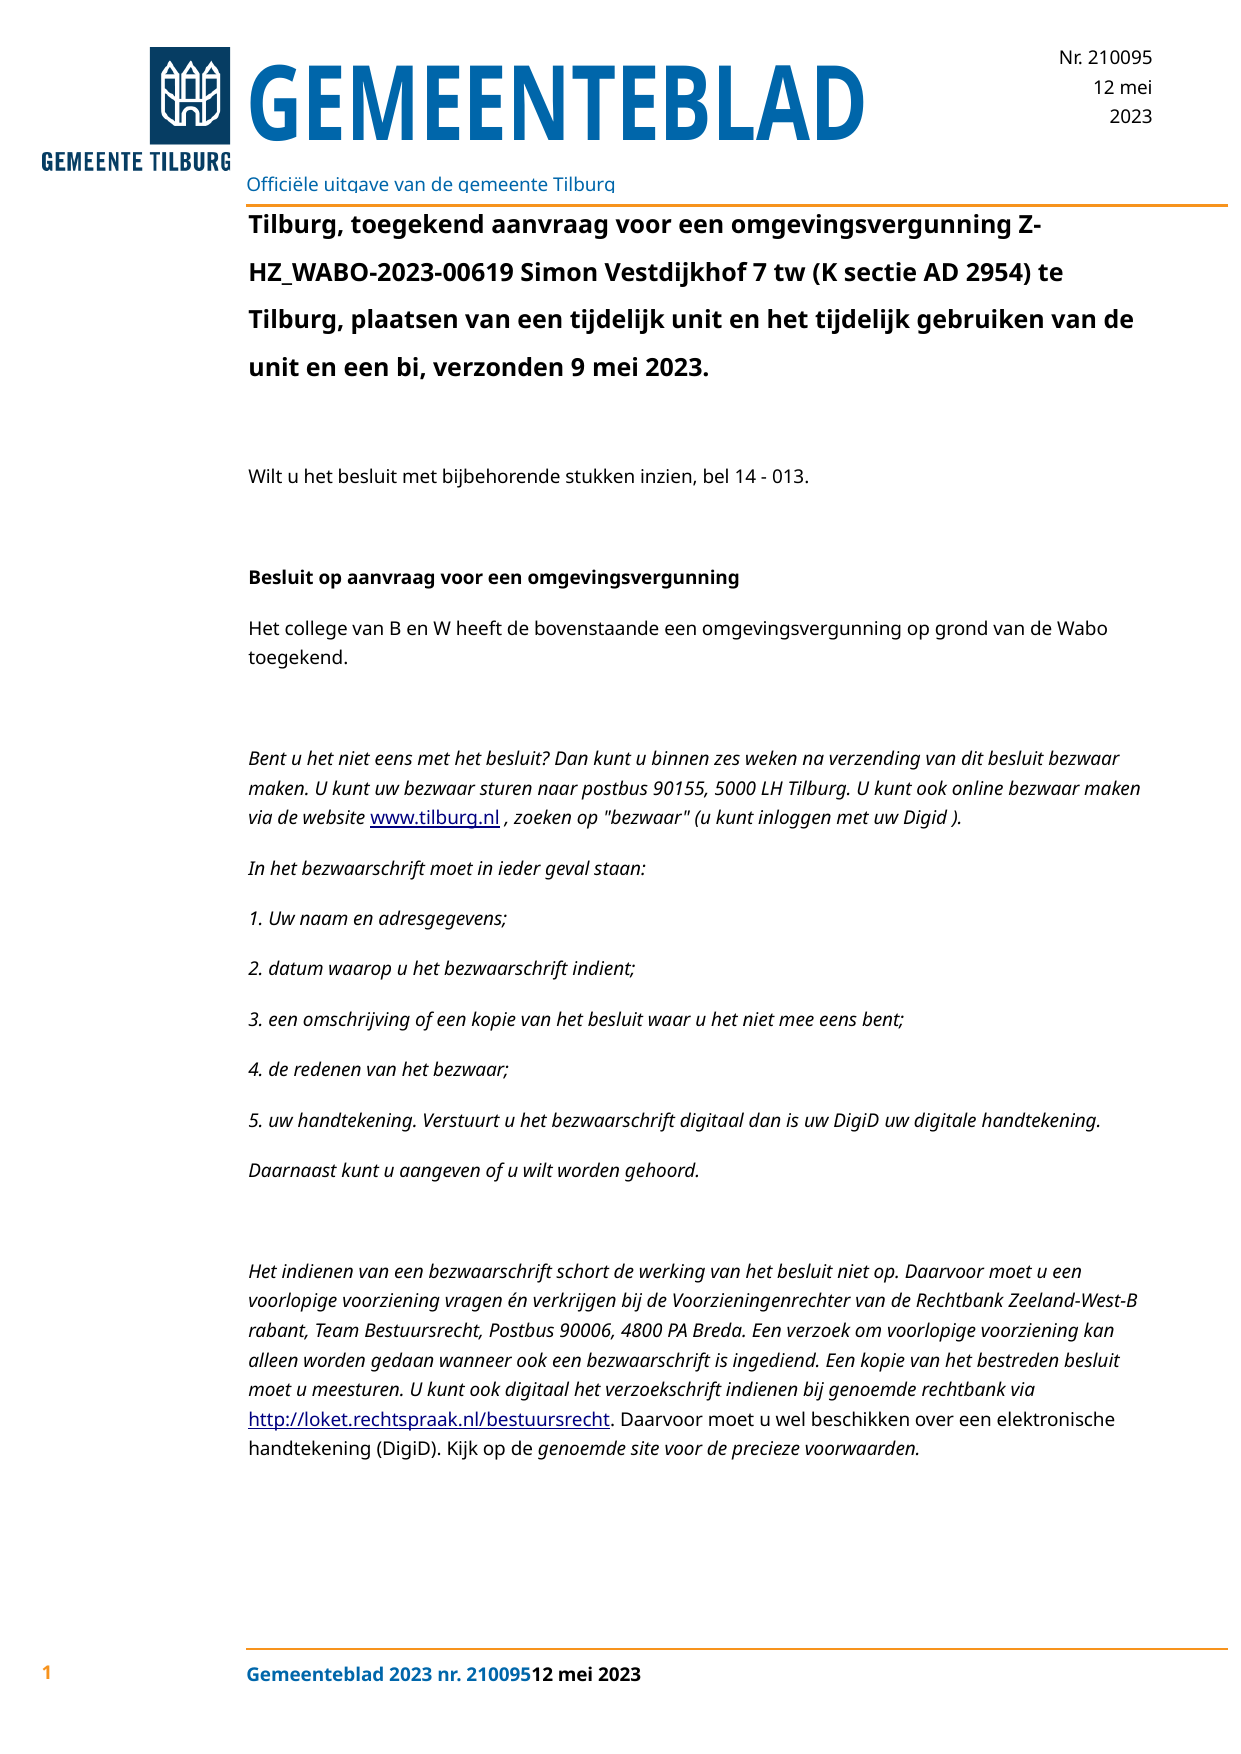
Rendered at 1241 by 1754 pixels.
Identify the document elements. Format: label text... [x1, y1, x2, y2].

text Besluit op aanvraag voor een omgevingsvergunning [248, 564, 1152, 590]
text Het college van B en W heeft de bovenstaande een omgevingsvergunning op grond van de Wabo toegekend. [248, 615, 1152, 670]
text 3. een omschrijving of een kopie van het besluit waar u het niet mee eens bent; [248, 1006, 1152, 1032]
text Wilt u het besluit met bijbehorende stukken inzien, bel 14 - 013. [248, 463, 1152, 489]
picture [41, 47, 231, 172]
text 4. de redenen van het bezwaar; [248, 1056, 1152, 1082]
text 1. Uw naam en adresgegevens; [248, 905, 1152, 931]
text 2. datum waarop u het bezwaarschrift indient; [248, 956, 1152, 981]
text Tilburg, toegekend aanvraag voor een omgevingsvergunning Z-HZ_WABO-2023-00619 Simon Vestdijkhof 7 tw (K sectie AD 2954) te Tilburg, plaatsen van een tijdelijk unit en het tijdelijk gebruiken van de unit en een bi, verzonden 9 mei 2023. [248, 207, 1152, 384]
text Bent u het niet eens met het besluit? Dan kunt u binnen zes weken na verzending van dit besluit bezwaar maken. U kunt uw bezwaar sturen naar postbus 90155, 5000 LH Tilburg. U kunt ook online bezwaar maken via de website www.tilburg.nl , zoeken op "bezwaar" (u kunt inloggen met uw Digid ). [248, 745, 1152, 830]
text Het indienen van een bezwaarschrift schort de werking van het besluit niet op. Daarvoor moet u een voorlopige voorziening vragen én verkrijgen bij de Voorzieningenrechter van de Rechtbank Zeeland-West-B rabant, Team Bestuursrecht, Postbus 90006, 4800 PA Breda. Een verzoek om voorlopige voorziening kan alleen worden gedaan wanneer ook een bezwaarschrift is ingediend. Een kopie van het bestreden besluit moet u meesturen. U kunt ook digitaal het verzoekschrift indienen bij genoemde rechtbank via http://loket.rechtspraak.nl/bestuursrecht. Daarvoor moet u wel beschikken over een elektronische handtekening (DigiD). Kijk op de genoemde site voor de precieze voorwaarden. [248, 1258, 1152, 1461]
text Daarnaast kunt u aangeven of u wilt worden gehoord. [248, 1157, 1152, 1183]
text In het bezwaarschrift moet in ieder geval staan: [248, 855, 1152, 881]
text 5. uw handtekening. Verstuurt u het bezwaarschrift digitaal dan is uw DigiD uw digitale handtekening. [248, 1107, 1152, 1133]
